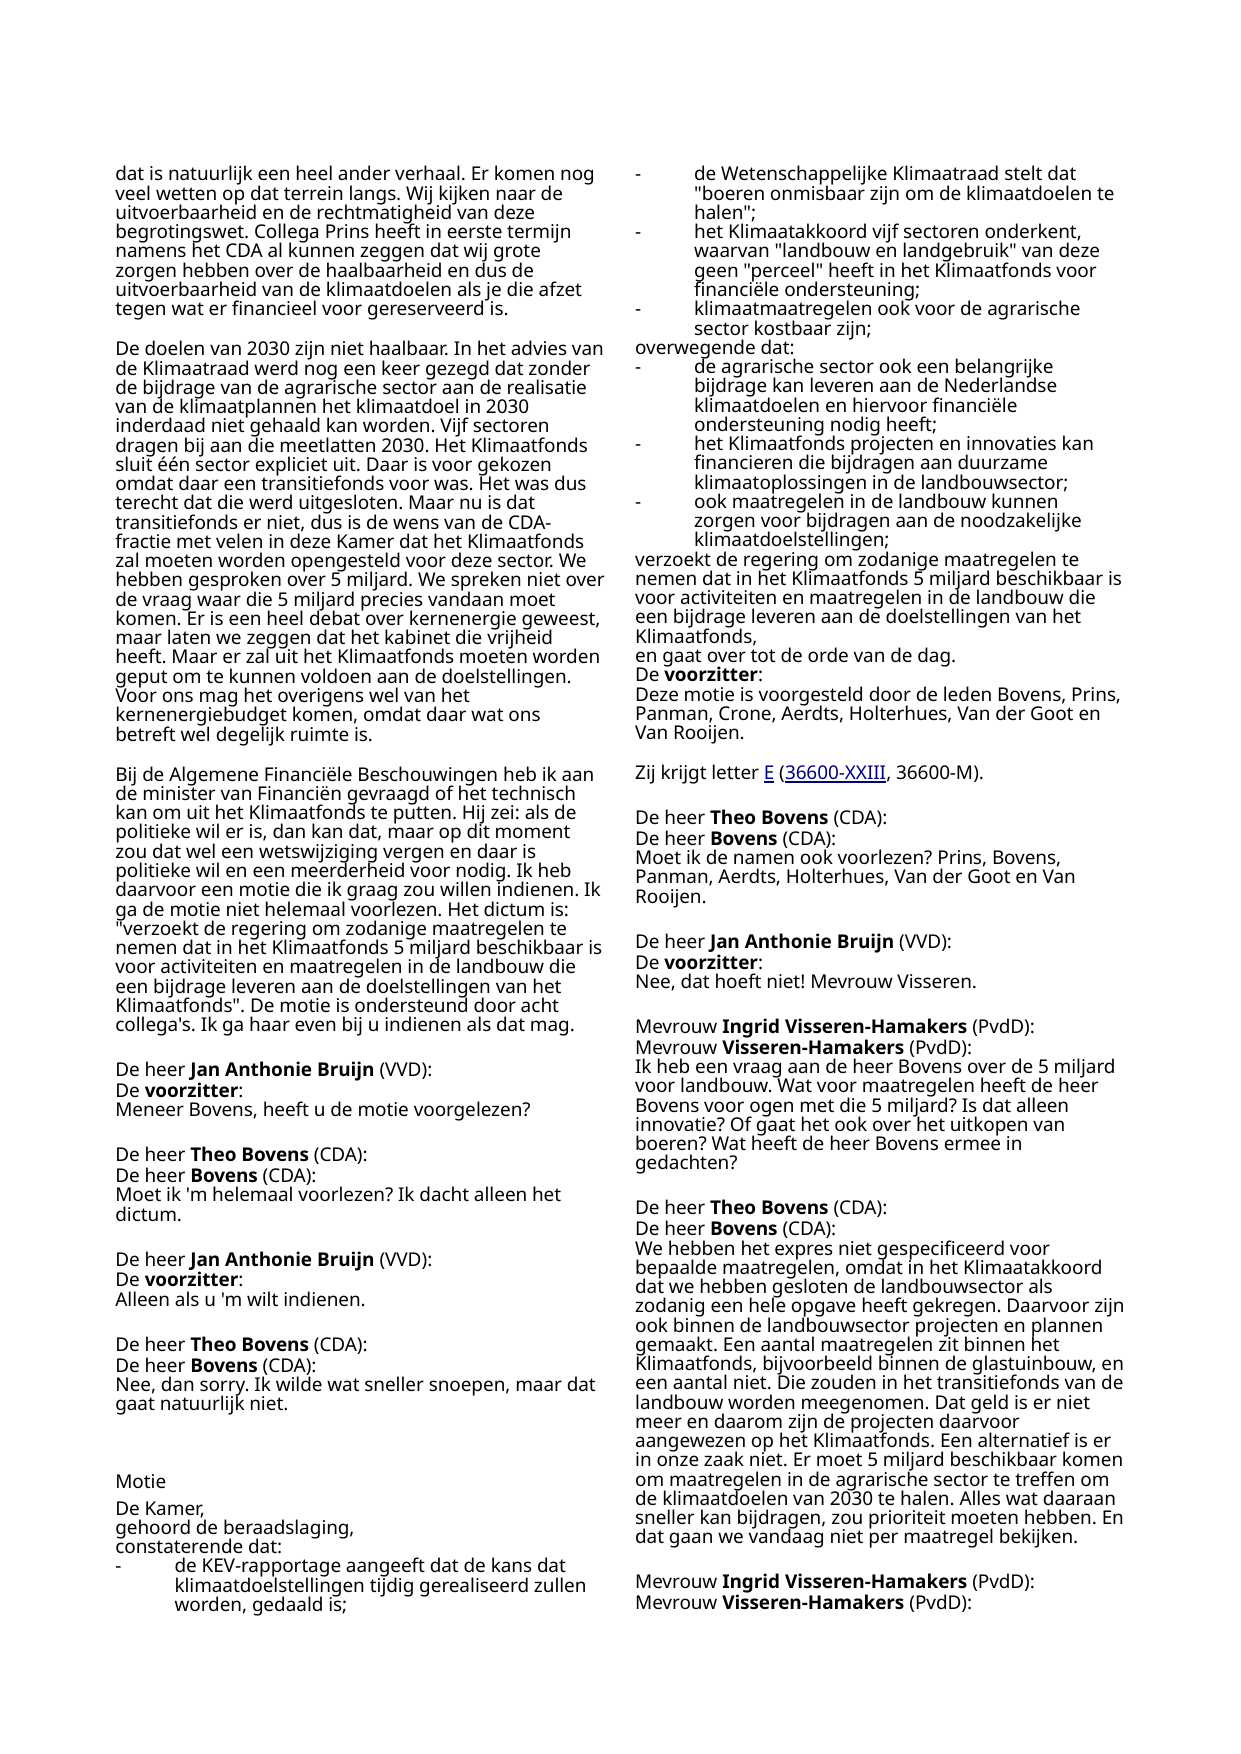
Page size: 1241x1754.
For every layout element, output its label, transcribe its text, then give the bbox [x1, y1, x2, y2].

text De heer Bovens (CDA): [115, 1357, 605, 1376]
text De voorzitter: [115, 1271, 605, 1291]
text constaterende dat: [115, 1538, 605, 1557]
text Nee, dan sorry. Ik wilde wat sneller snoepen, maar dat gaat natuurlijk niet. [115, 1376, 605, 1414]
list de agrarische sector ook een belangrijke bijdrage kan leveren aan de Nederlandse klimaatdoelen en hiervoor financiële ondersteuning nodig heeft; [635, 358, 1125, 435]
text verzoekt de regering om zodanige maatregelen te nemen dat in het Klimaatfonds 5 miljard beschikbaar is voor activiteiten en maatregelen in de landbouw die een bijdrage leveren aan de doelstellingen van het Klimaatfonds, [635, 551, 1125, 647]
text De heer Jan Anthonie Bruijn (VVD): [635, 928, 1125, 954]
text Moet ik de namen ook voorlezen? Prins, Bovens, Panman, Aerdts, Holterhues, Van der Goot en Van Rooijen. [635, 849, 1125, 907]
text De voorzitter: [635, 954, 1125, 973]
text Mevrouw Ingrid Visseren-Hamakers (PvdD): [635, 1013, 1125, 1039]
text Motie [115, 1468, 605, 1493]
text De heer Bovens (CDA): [115, 1167, 605, 1186]
text De heer Jan Anthonie Bruijn (VVD): [115, 1246, 605, 1271]
text De heer Theo Bovens (CDA): [635, 804, 1125, 830]
text en gaat over tot de orde van de dag. [635, 647, 1125, 666]
text De Kamer, [115, 1499, 605, 1519]
list klimaatmaatregelen ook voor de agrarische sector kostbaar zijn; [635, 300, 1125, 339]
text De voorzitter: [635, 666, 1125, 686]
text De doelen van 2030 zijn niet haalbaar. In het advies van de Klimaatraad werd nog een keer gezegd dat zonder de bijdrage van de agrarische sector aan de realisatie van de klimaatplannen het klimaatdoel in 2030 inderdaad niet gehaald kan worden. Vijf sectoren dragen bij aan die meetlatten 2030. Het Klimaatfonds sluit één sector expliciet uit. Daar is voor gekozen omdat daar een transitiefonds voor was. Het was dus terecht dat die werd uitgesloten. Maar nu is dat transitiefonds er niet, dus is de wens van de CDA-fractie met velen in deze Kamer dat het Klimaatfonds zal moeten worden opengesteld voor deze sector. We hebben gesproken over 5 miljard. We spreken niet over de vraag waar die 5 miljard precies vandaan moet komen. Er is een heel debat over kernenergie geweest, maar laten we zeggen dat het kabinet die vrijheid heeft. Maar er zal uit het Klimaatfonds moeten worden geput om te kunnen voldoen aan de doelstellingen. Voor ons mag het overigens wel van het kernenergiebudget komen, omdat daar wat ons betreft wel degelijk ruimte is. [115, 340, 605, 745]
list het Klimaatakkoord vijf sectoren onderkent, waarvan "landbouw en landgebruik" van deze geen "perceel" heeft in het Klimaatfonds voor financiële ondersteuning; [635, 223, 1125, 300]
text Zij krijgt letter E (36600-XXIII, 36600-M). [635, 764, 1125, 783]
text De heer Jan Anthonie Bruijn (VVD): [115, 1056, 605, 1082]
list ook maatregelen in de landbouw kunnen zorgen voor bijdragen aan de noodzakelijke klimaatdoelstellingen; [635, 493, 1125, 551]
list het Klimaatfonds projecten en innovaties kan financieren die bijdragen aan duurzame klimaatoplossingen in de landbouwsector; [635, 435, 1125, 493]
list de Wetenschappelijke Klimaatraad stelt dat "boeren onmisbaar zijn om de klimaatdoelen te halen"; [635, 165, 1125, 223]
text De heer Bovens (CDA): [635, 830, 1125, 849]
text De heer Theo Bovens (CDA): [115, 1331, 605, 1357]
text Moet ik 'm helemaal voorlezen? Ik dacht alleen het dictum. [115, 1186, 605, 1225]
text Nee, dat hoeft niet! Mevrouw Visseren. [635, 973, 1125, 992]
text gehoord de beraadslaging, [115, 1519, 605, 1538]
text De voorzitter: [115, 1082, 605, 1101]
text dat is natuurlijk een heel ander verhaal. Er komen nog veel wetten op dat terrein langs. Wij kijken naar de uitvoerbaarheid en de rechtmatigheid van deze begrotingswet. Collega Prins heeft in eerste termijn namens het CDA al kunnen zeggen dat wij grote zorgen hebben over de haalbaarheid en dus de uitvoerbaarheid van de klimaatdoelen als je die afzet tegen wat er financieel voor gereserveerd is. [115, 165, 605, 319]
text Mevrouw Ingrid Visseren-Hamakers (PvdD): [635, 1569, 1125, 1594]
text Mevrouw Visseren-Hamakers (PvdD): [635, 1594, 1125, 1614]
text overwegende dat: [635, 339, 1125, 358]
text De heer Bovens (CDA): [635, 1220, 1125, 1239]
text De heer Theo Bovens (CDA): [115, 1141, 605, 1167]
text Deze motie is voorgesteld door de leden Bovens, Prins, Panman, Crone, Aerdts, Holterhues, Van der Goot en Van Rooijen. [635, 686, 1125, 743]
text De heer Theo Bovens (CDA): [635, 1194, 1125, 1220]
text We hebben het expres niet gespecificeerd voor bepaalde maatregelen, omdat in het Klimaatakkoord dat we hebben gesloten de landbouwsector als zodanig een hele opgave heeft gekregen. Daarvoor zijn ook binnen de landbouwsector projecten en plannen gemaakt. Een aantal maatregelen zit binnen het Klimaatfonds, bijvoorbeeld binnen de glastuinbouw, en een aantal niet. Die zouden in het transitiefonds van de landbouw worden meegenomen. Dat geld is er niet meer en daarom zijn de projecten daarvoor aangewezen op het Klimaatfonds. Een alternatief is er in onze zaak niet. Er moet 5 miljard beschikbaar komen om maatregelen in de agrarische sector te treffen om de klimaatdoelen van 2030 te halen. Alles wat daaraan sneller kan bijdragen, zou prioriteit moeten hebben. En dat gaan we vandaag niet per maatregel bekijken. [635, 1239, 1125, 1548]
text Bij de Algemene Financiële Beschouwingen heb ik aan de minister van Financiën gevraagd of het technisch kan om uit het Klimaatfonds te putten. Hij zei: als de politieke wil er is, dan kan dat, maar op dit moment zou dat wel een wetswijziging vergen en daar is politieke wil en een meerderheid voor nodig. Ik heb daarvoor een motie die ik graag zou willen indienen. Ik ga de motie niet helemaal voorlezen. Het dictum is: "verzoekt de regering om zodanige maatregelen te nemen dat in het Klimaatfonds 5 miljard beschikbaar is voor activiteiten en maatregelen in de landbouw die een bijdrage leveren aan de doelstellingen van het Klimaatfonds". De motie is ondersteund door acht collega's. Ik ga haar even bij u indienen als dat mag. [115, 766, 605, 1035]
list de KEV-rapportage aangeeft dat de kans dat klimaatdoelstellingen tijdig gerealiseerd zullen worden, gedaald is; [115, 1557, 605, 1615]
text Mevrouw Visseren-Hamakers (PvdD): [635, 1039, 1125, 1058]
text Alleen als u 'm wilt indienen. [115, 1291, 605, 1310]
text Ik heb een vraag aan de heer Bovens over de 5 miljard voor landbouw. Wat voor maatregelen heeft de heer Bovens voor ogen met die 5 miljard? Is dat alleen innovatie? Of gaat het ook over het uitkopen van boeren? Wat heeft de heer Bovens ermee in gedachten? [635, 1058, 1125, 1174]
text Meneer Bovens, heeft u de motie voorgelezen? [115, 1101, 605, 1121]
